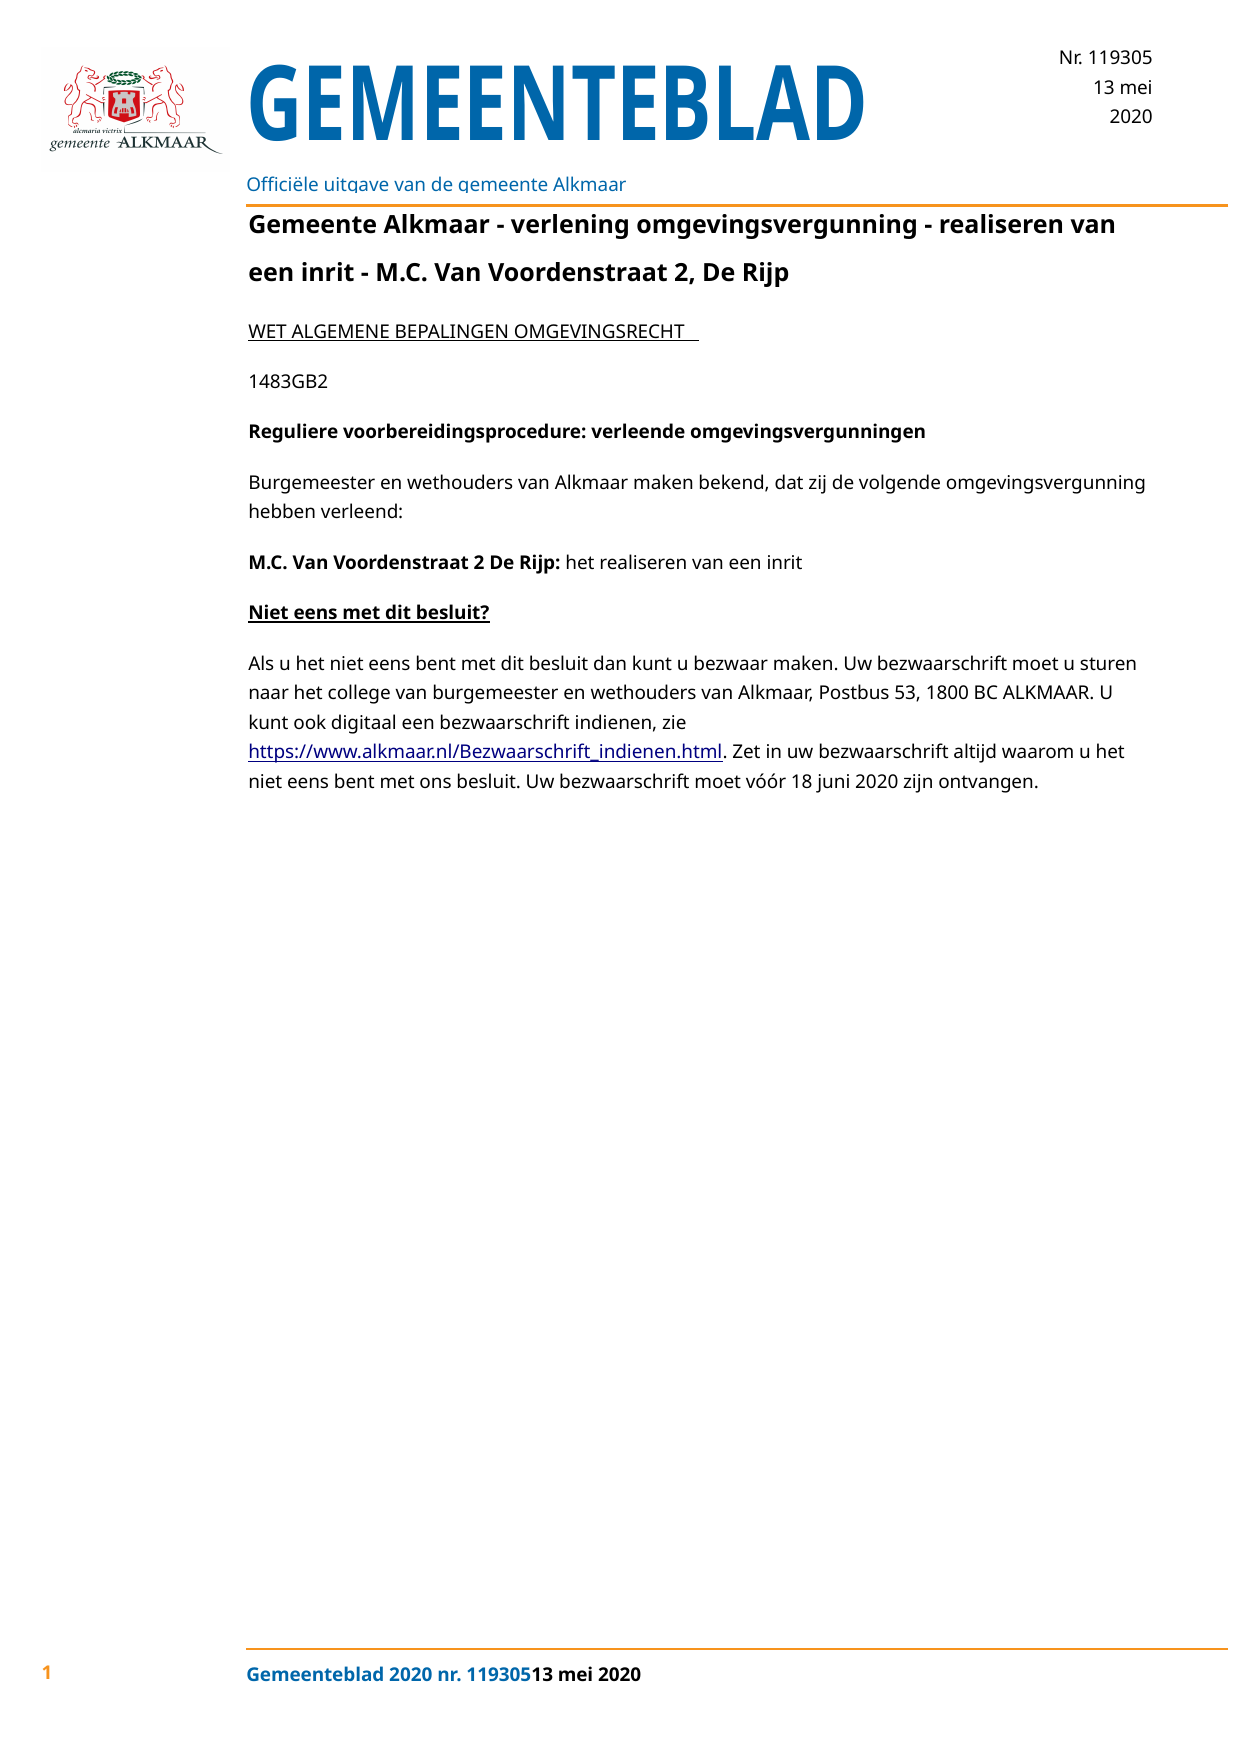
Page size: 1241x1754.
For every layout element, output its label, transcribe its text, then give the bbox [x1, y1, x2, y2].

text Als u het niet eens bent met dit besluit dan kunt u bezwaar maken. Uw bezwaarschrift moet u sturen naar het college van burgemeester en wethouders van Alkmaar, Postbus 53, 1800 BC ALKMAAR. U kunt ook digitaal een bezwaarschrift indienen, zie https://www.alkmaar.nl/Bezwaarschrift_indienen.html. Zet in uw bezwaarschrift altijd waarom u het niet eens bent met ons besluit. Uw bezwaarschrift moet vóór 18 juni 2020 zijn ontvangen. [248, 650, 1152, 794]
picture [41, 47, 231, 172]
text 1483GB2 [248, 368, 1152, 394]
text WET ALGEMENE BEPALINGEN OMGEVINGSRECHT [248, 318, 1152, 344]
text Gemeente Alkmaar - verlening omgevingsvergunning - realiseren van een inrit - M.C. Van Voordenstraat 2, De Rijp [248, 207, 1152, 288]
text M.C. Van Voordenstraat 2 De Rijp: het realiseren van een inrit [248, 549, 1152, 575]
text Burgemeester en wethouders van Alkmaar maken bekend, dat zij de volgende omgevingsvergunning hebben verleend: [248, 469, 1152, 524]
text Reguliere voorbereidingsprocedure: verleende omgevingsvergunningen [248, 419, 1152, 444]
text Niet eens met dit besluit? [248, 599, 1152, 625]
